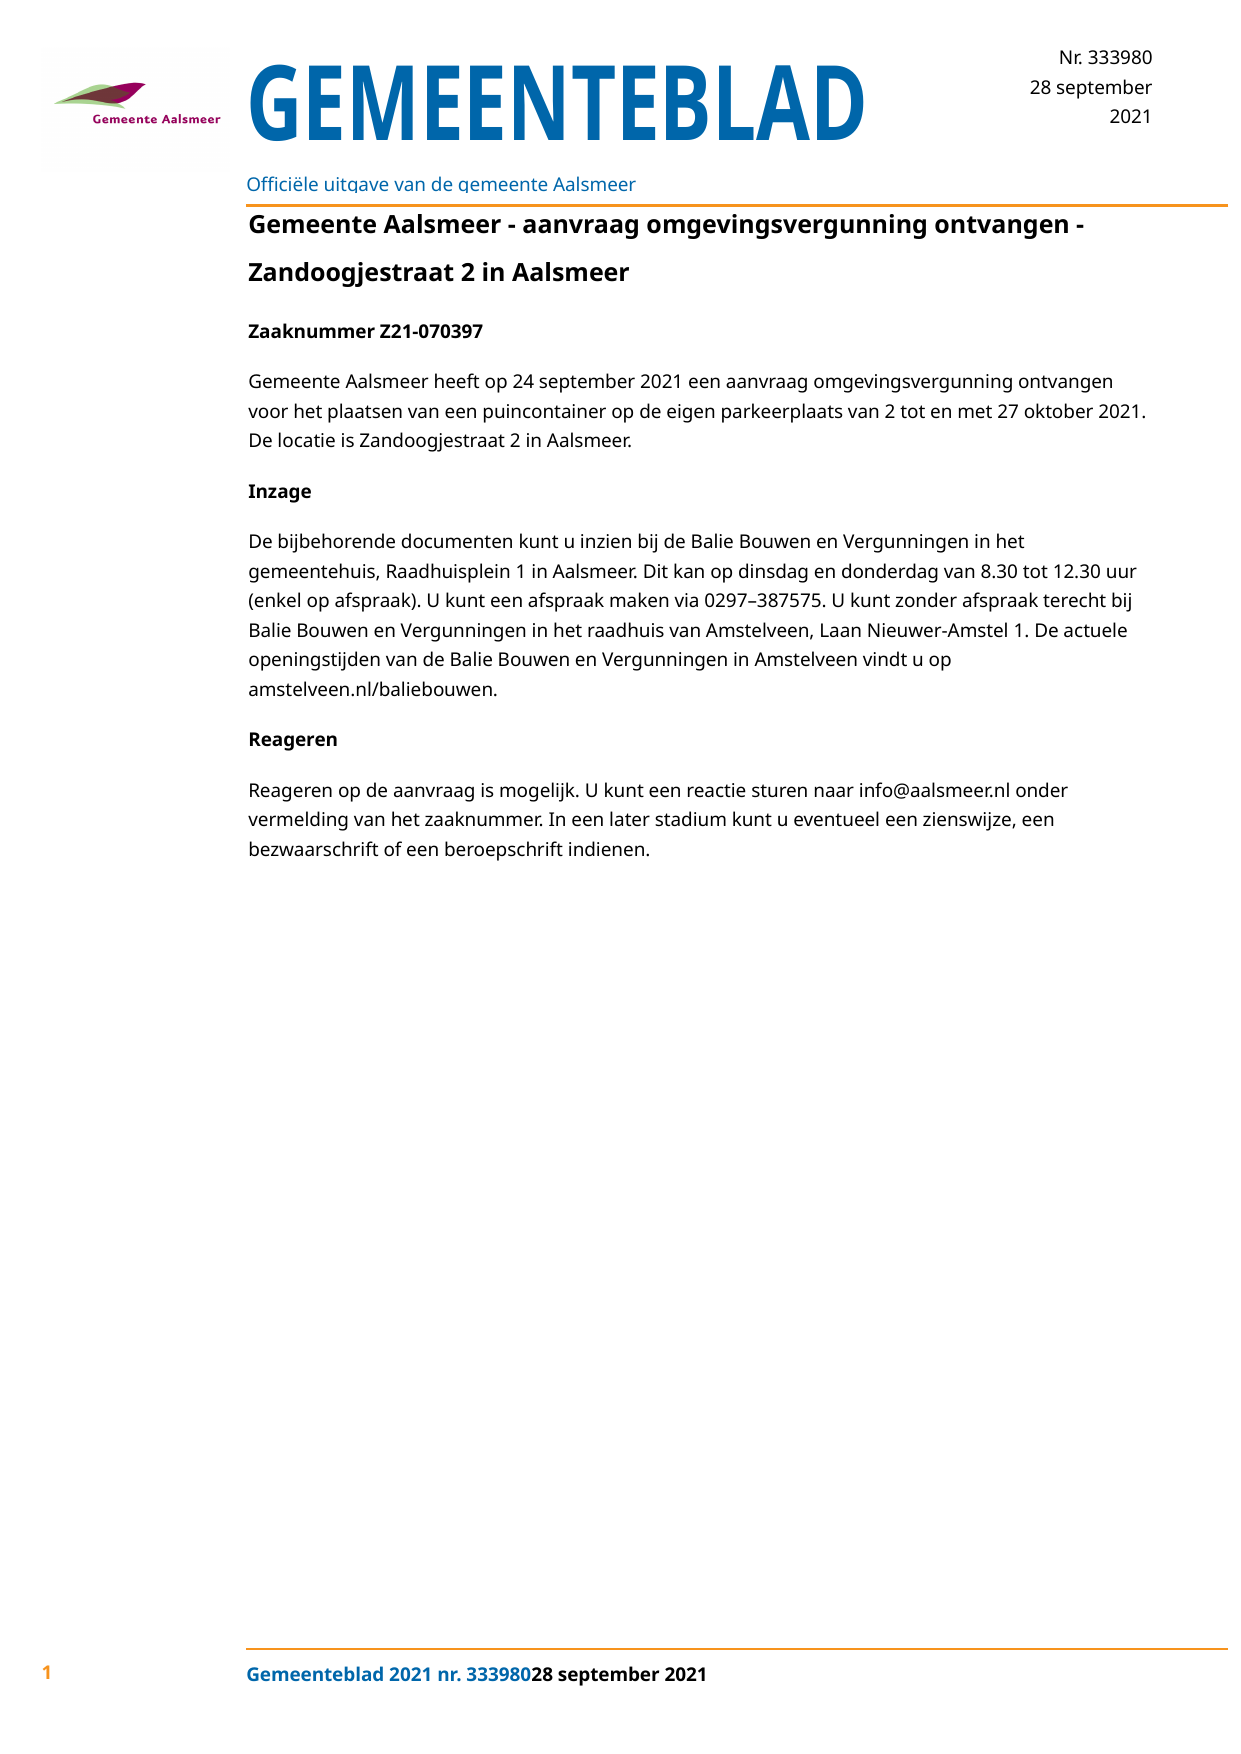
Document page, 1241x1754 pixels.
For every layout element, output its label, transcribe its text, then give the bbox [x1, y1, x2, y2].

text Reageren op de aanvraag is mogelijk. U kunt een reactie sturen naar info@aalsmeer.nl onder vermelding van het zaaknummer. In een later stadium kunt u eventueel een zienswijze, een bezwaarschrift of een beroepschrift indienen. [248, 777, 1152, 862]
text Gemeente Aalsmeer - aanvraag omgevingsvergunning ontvangen - Zandoogjestraat 2 in Aalsmeer [248, 207, 1152, 288]
text Zaaknummer Z21-070397 [248, 318, 1152, 344]
picture [41, 47, 231, 172]
text Gemeente Aalsmeer heeft op 24 september 2021 een aanvraag omgevingsvergunning ontvangen voor het plaatsen van een puincontainer op de eigen parkeerplaats van 2 tot en met 27 oktober 2021. De locatie is Zandoogjestraat 2 in Aalsmeer. [248, 368, 1152, 453]
text De bijbehorende documenten kunt u inzien bij de Balie Bouwen en Vergunningen in het gemeentehuis, Raadhuisplein 1 in Aalsmeer. Dit kan op dinsdag en donderdag van 8.30 tot 12.30 uur (enkel op afspraak). U kunt een afspraak maken via 0297–387575. U kunt zonder afspraak terecht bij Balie Bouwen en Vergunningen in het raadhuis van Amstelveen, Laan Nieuwer-Amstel 1. De actuele openingstijden van de Balie Bouwen en Vergunningen in Amstelveen vindt u op amstelveen.nl/baliebouwen. [248, 528, 1152, 702]
text Reageren [248, 727, 1152, 752]
text Inzage [248, 478, 1152, 504]
